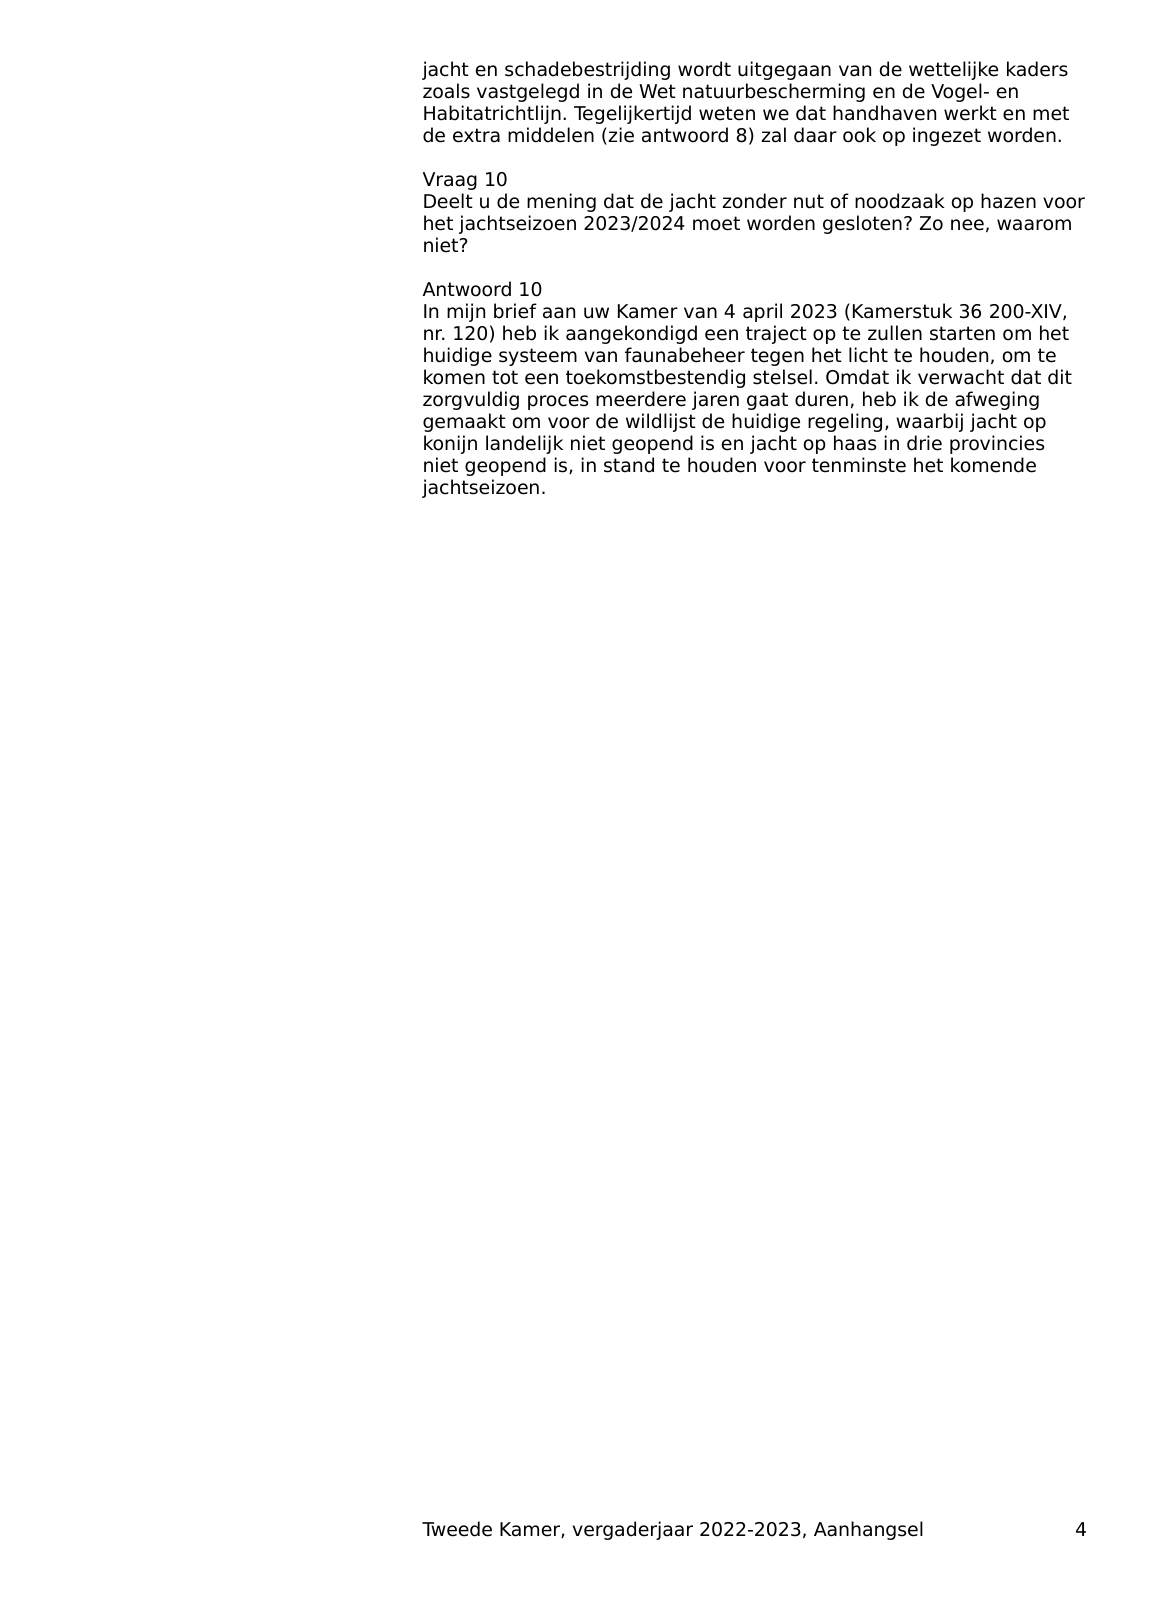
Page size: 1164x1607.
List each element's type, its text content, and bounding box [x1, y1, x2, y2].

text In mijn brief aan uw Kamer van 4 april 2023 (Kamerstuk 36 200-XIV, nr. 120) heb ik aangekondigd een traject op te zullen starten om het huidige systeem van faunabeheer tegen het licht te houden, om te komen tot een toekomstbestendig stelsel. Omdat ik verwacht dat dit zorgvuldig proces meerdere jaren gaat duren, heb ik de afweging gemaakt om voor de wildlijst de huidige regeling, waarbij jacht op konijn landelijk niet geopend is en jacht op haas in drie provincies niet geopend is, in stand te houden voor tenminste het komende jachtseizoen. [422, 301, 1087, 499]
text jacht en schadebestrijding wordt uitgegaan van de wettelijke kaders zoals vastgelegd in de Wet natuurbescherming en de Vogel- en Habitatrichtlijn. Tegelijkertijd weten we dat handhaven werkt en met de extra middelen (zie antwoord 8) zal daar ook op ingezet worden. [422, 59, 1087, 147]
text Vraag 10 [422, 169, 1087, 191]
text Deelt u de mening dat de jacht zonder nut of noodzaak op hazen voor het jachtseizoen 2023/2024 moet worden gesloten? Zo nee, waarom niet? [422, 191, 1087, 257]
text Antwoord 10 [422, 279, 1087, 301]
